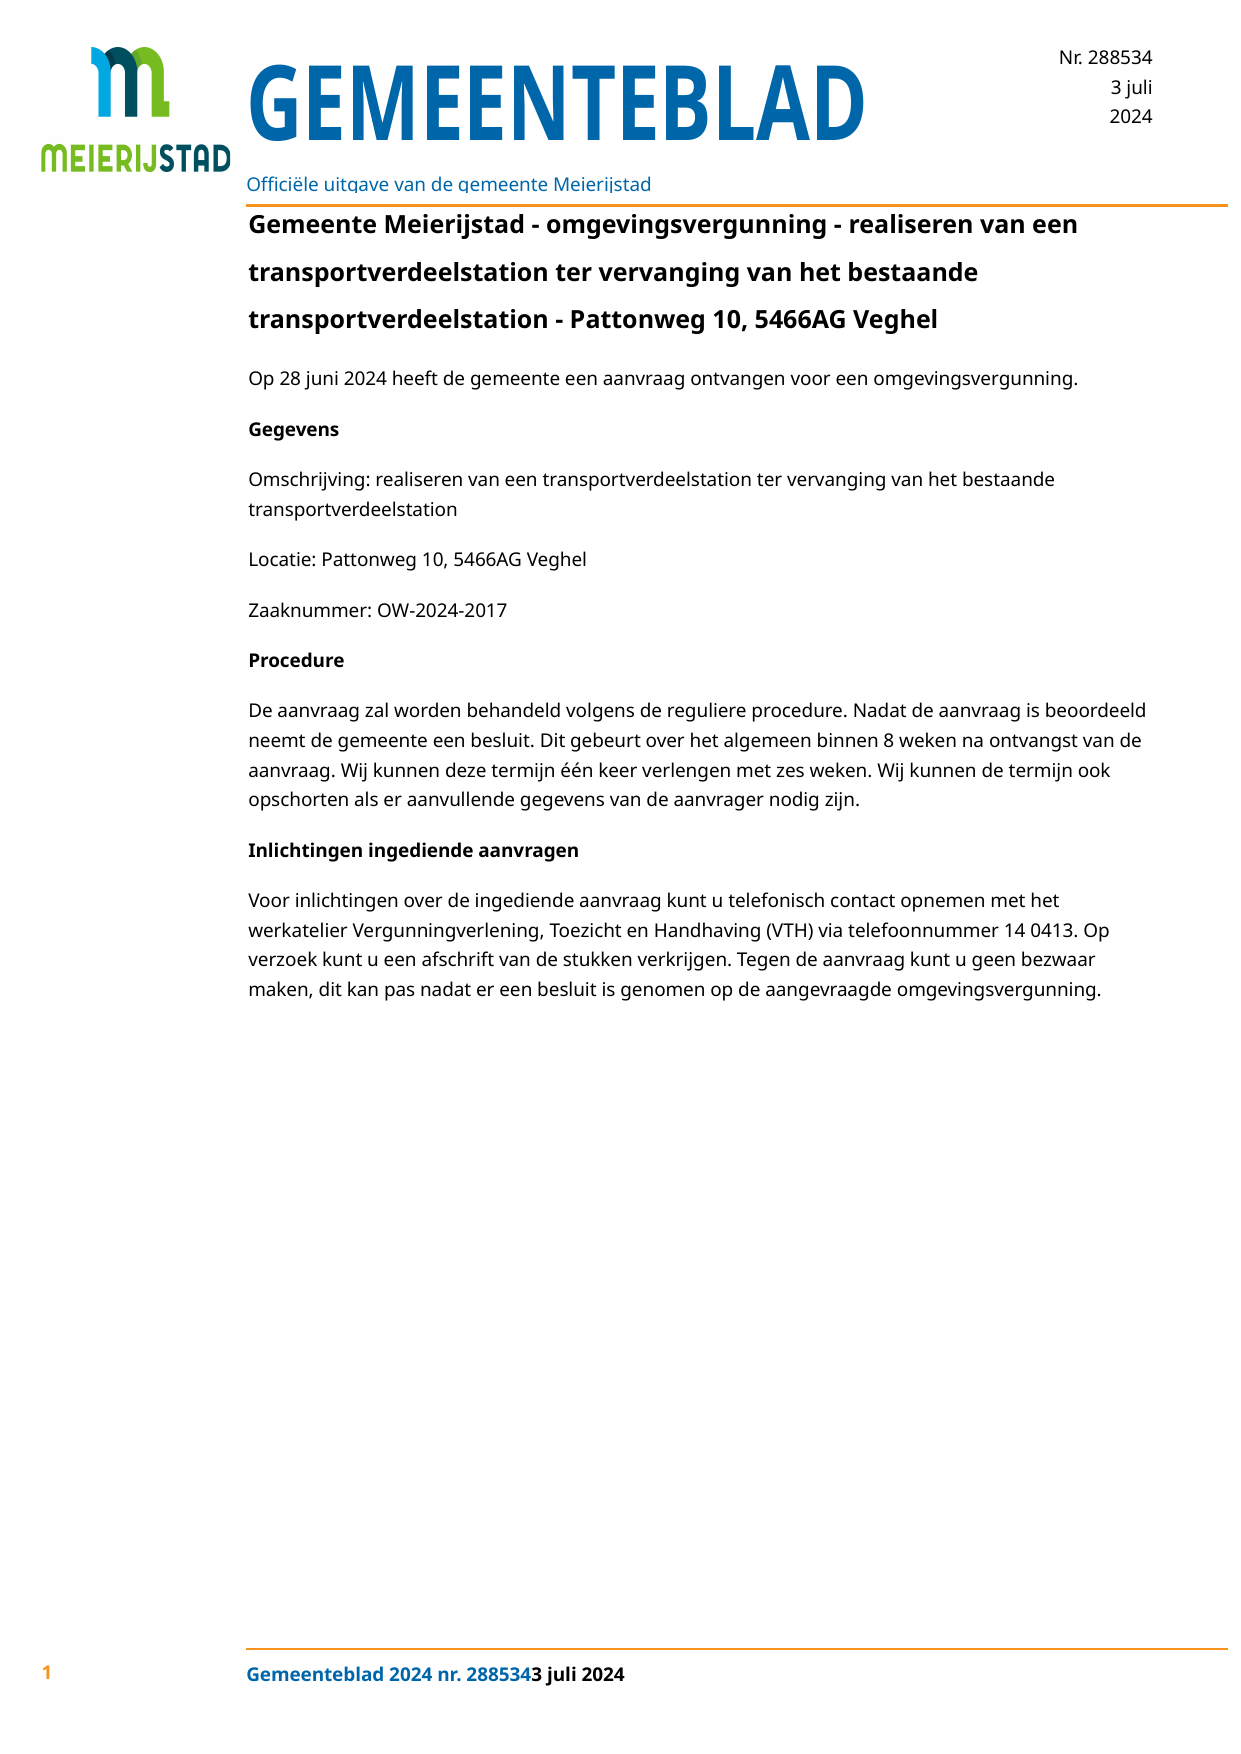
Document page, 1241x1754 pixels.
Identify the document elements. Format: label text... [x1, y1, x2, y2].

picture [41, 47, 231, 172]
text Inlichtingen ingediende aanvragen [248, 837, 1152, 862]
text Voor inlichtingen over de ingediende aanvraag kunt u telefonisch contact opnemen met het werkatelier Vergunningverlening, Toezicht en Handhaving (VTH) via telefoonnummer 14 0413. Op verzoek kunt u een afschrift van de stukken verkrijgen. Tegen de aanvraag kunt u geen bezwaar maken, dit kan pas nadat er een besluit is genomen op de aangevraagde omgevingsvergunning. [248, 887, 1152, 1002]
text Zaaknummer: OW-2024-2017 [248, 597, 1152, 622]
text Gegevens [248, 416, 1152, 442]
text Locatie: Pattonweg 10, 5466AG Veghel [248, 546, 1152, 572]
text Gemeente Meierijstad - omgevingsvergunning - realiseren van een transportverdeelstation ter vervanging van het bestaande transportverdeelstation - Pattonweg 10, 5466AG Veghel [248, 207, 1152, 336]
text Procedure [248, 647, 1152, 673]
text Omschrijving: realiseren van een transportverdeelstation ter vervanging van het bestaande transportverdeelstation [248, 466, 1152, 522]
text De aanvraag zal worden behandeld volgens de reguliere procedure. Nadat de aanvraag is beoordeeld neemt de gemeente een besluit. Dit gebeurt over het algemeen binnen 8 weken na ontvangst van de aanvraag. Wij kunnen deze termijn één keer verlengen met zes weken. Wij kunnen de termijn ook opschorten als er aanvullende gegevens van de aanvrager nodig zijn. [248, 698, 1152, 812]
text Op 28 juni 2024 heeft de gemeente een aanvraag ontvangen voor een omgevingsvergunning. [248, 366, 1152, 391]
